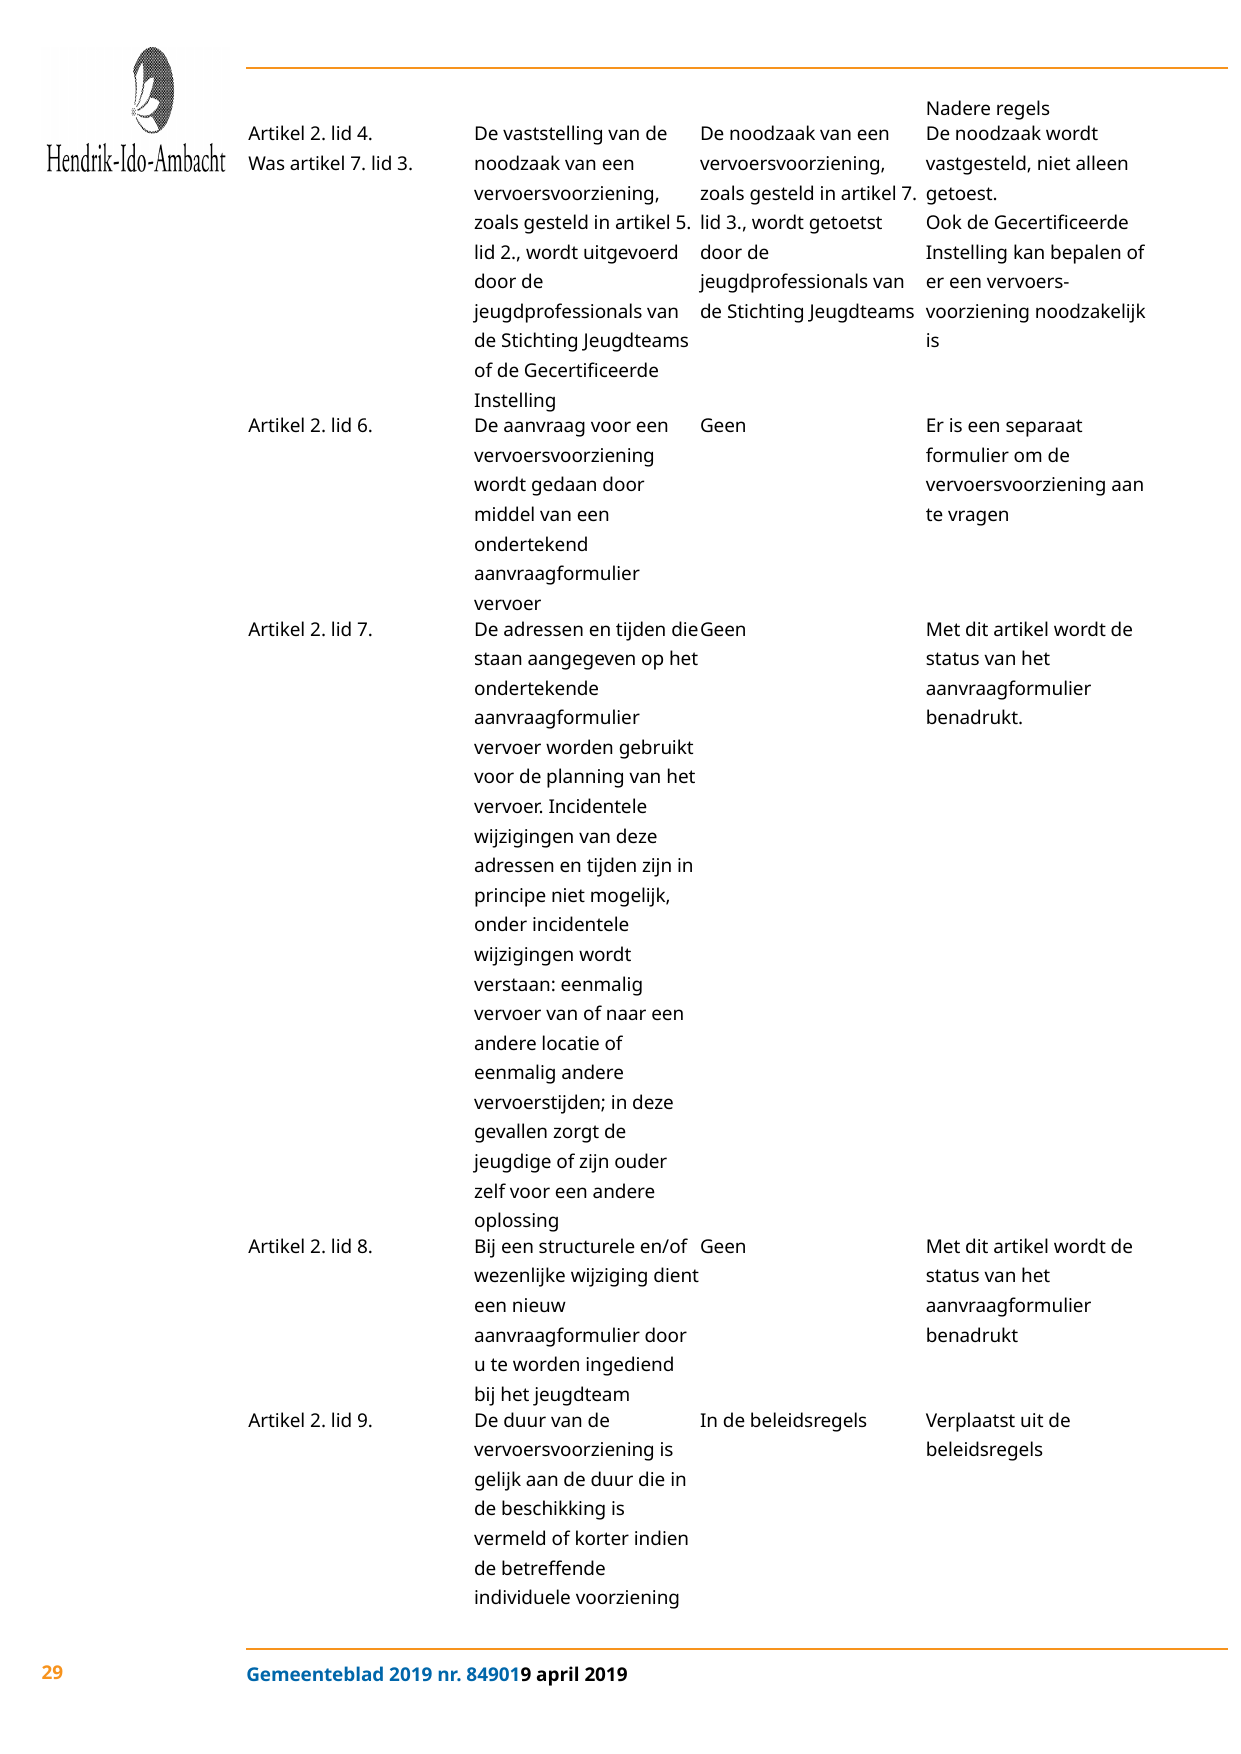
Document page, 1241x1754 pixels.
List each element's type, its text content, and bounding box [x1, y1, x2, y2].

table_cell Met dit artikel wordt de status van het aanvraagformulier benadrukt [926, 1233, 1152, 1407]
table_cell In de beleidsregels [700, 1407, 926, 1610]
table_cell Artikel 2. lid 7. [248, 616, 474, 1233]
table_cell Verplaatst uit de beleidsregels [926, 1407, 1152, 1610]
table_cell De noodzaak van een vervoersvoorziening, zoals gesteld in artikel 7. lid 3., wordt getoetst door de jeugdprofessionals van de Stichting Jeugdteams [700, 121, 926, 412]
table_cell Nadere regels [926, 95, 1152, 121]
table_cell [700, 95, 926, 121]
table_cell Artikel 2. lid 4. Was artikel 7. lid 3. [248, 121, 474, 412]
table_cell De noodzaak wordt vastgesteld, niet alleen getoest. Ook de Gecertificeerde Instelling kan bepalen of er een vervoers-voorziening noodzakelijk is [926, 121, 1152, 412]
table_cell Artikel 2. lid 8. [248, 1233, 474, 1407]
table_cell [248, 95, 474, 121]
table_cell Met dit artikel wordt de status van het aanvraagformulier benadrukt. [926, 616, 1152, 1233]
table_cell De aanvraag voor een vervoersvoorziening wordt gedaan door middel van een ondertekend aanvraagformulier vervoer [474, 413, 700, 616]
table_cell Geen [700, 413, 926, 616]
table_cell [474, 95, 700, 121]
table_cell De vaststelling van de noodzaak van een vervoersvoorziening, zoals gesteld in artikel 5. lid 2., wordt uitgevoerd door de jeugdprofessionals van de Stichting Jeugdteams of de Gecertificeerde Instelling [474, 121, 700, 412]
table_cell Er is een separaat formulier om de vervoersvoorziening aan te vragen [926, 413, 1152, 616]
table_cell Artikel 2. lid 9. [248, 1407, 474, 1610]
picture [41, 47, 231, 172]
table_cell Geen [700, 616, 926, 1233]
table_cell Artikel 2. lid 6. [248, 413, 474, 616]
table_cell De adressen en tijden die staan aangegeven op het ondertekende aanvraagformulier vervoer worden gebruikt voor de planning van het vervoer. Incidentele wijzigingen van deze adressen en tijden zijn in principe niet mogelijk, onder incidentele wijzigingen wordt verstaan: eenmalig vervoer van of naar een andere locatie of eenmalig andere vervoerstijden; in deze gevallen zorgt de jeugdige of zijn ouder zelf voor een andere oplossing [474, 616, 700, 1233]
table_cell De duur van de vervoersvoorziening is gelijk aan de duur die in de beschikking is vermeld of korter indien de betreffende individuele voorziening [474, 1407, 700, 1610]
table_cell Bij een structurele en/of wezenlijke wijziging dient een nieuw aanvraagformulier door u te worden ingediend bij het jeugdteam [474, 1233, 700, 1407]
table_cell Geen [700, 1233, 926, 1407]
